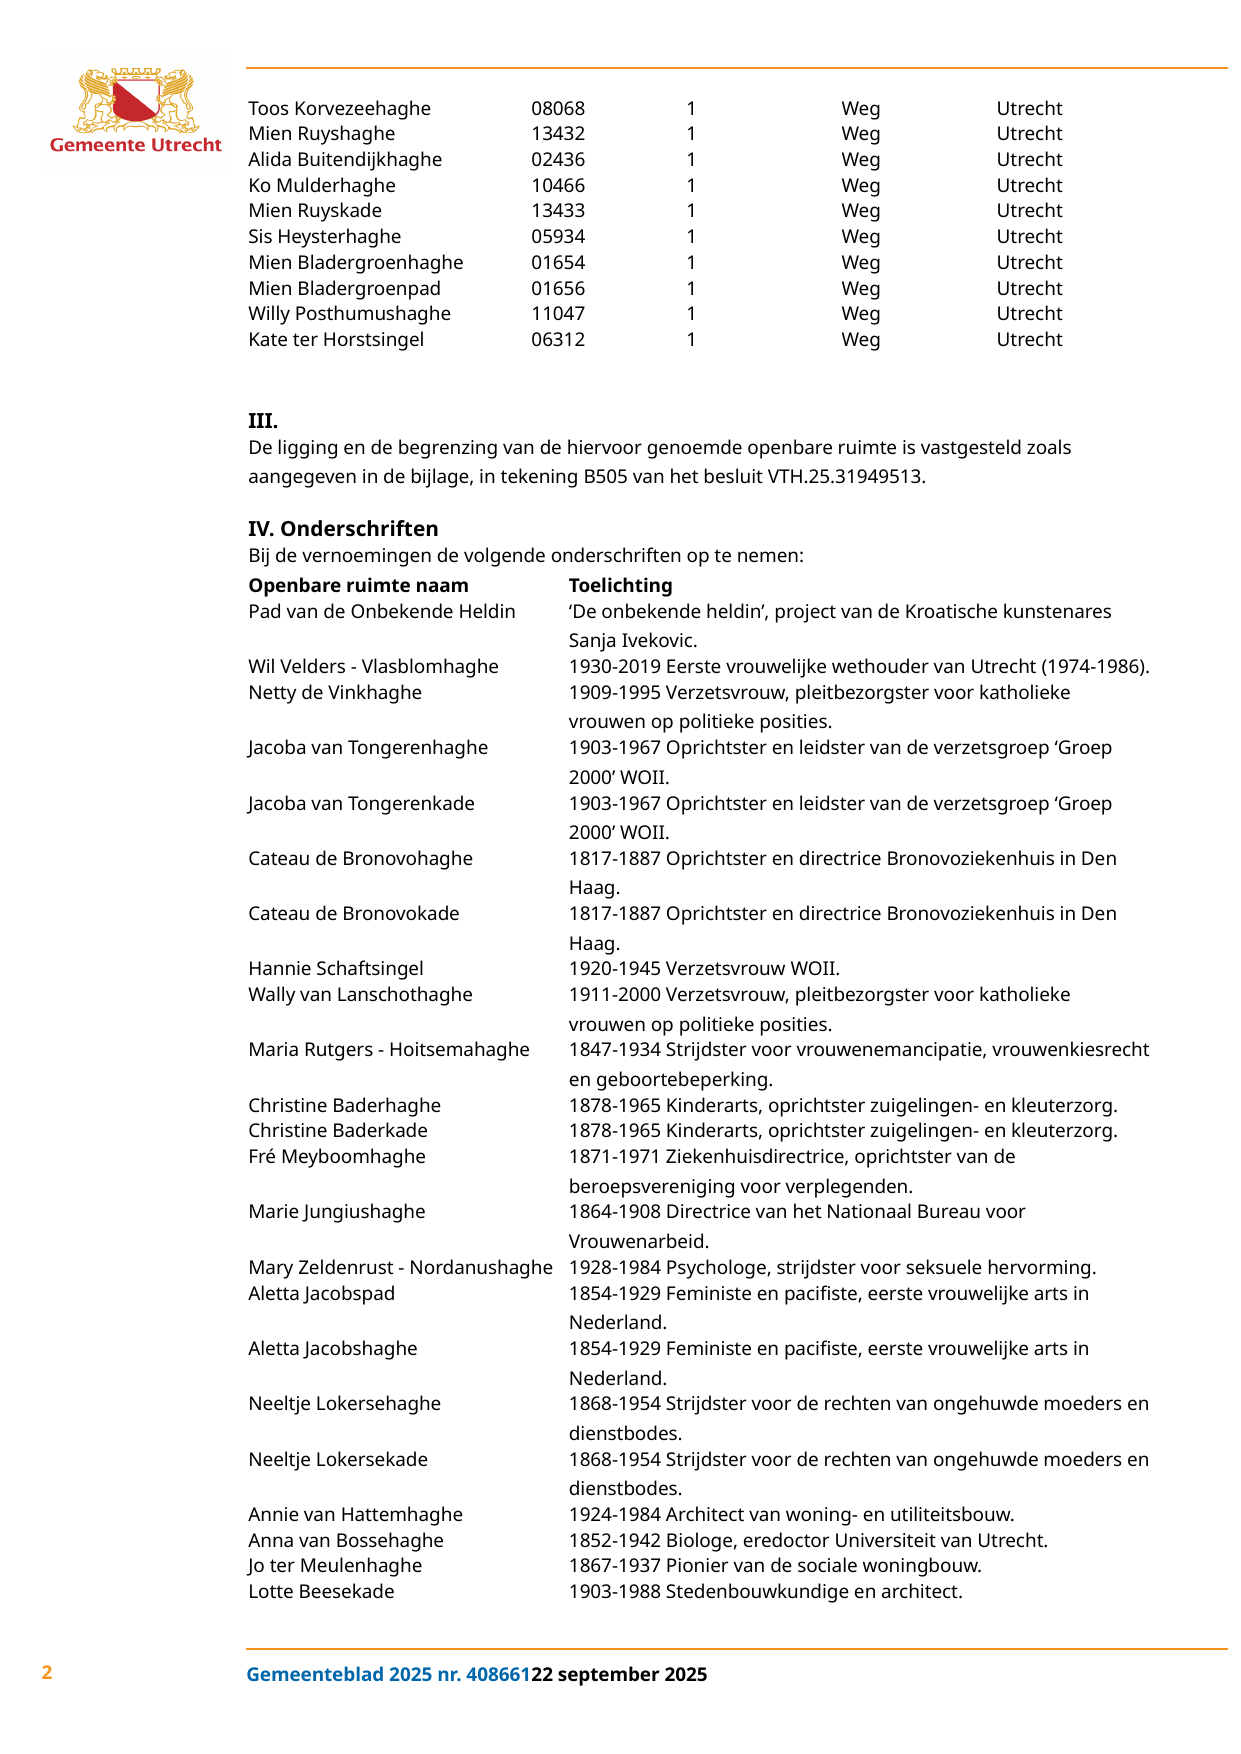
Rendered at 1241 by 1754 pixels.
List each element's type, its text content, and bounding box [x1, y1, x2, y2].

table_cell Netty de Vinkhaghe [248, 679, 569, 734]
table_cell Utrecht [996, 275, 1152, 301]
table_cell 1 [686, 121, 841, 146]
table_cell 1930-2019 Eerste vrouwelijke wethouder van Utrecht (1974-1986). [569, 653, 1152, 679]
table_cell 1920-1945 Verzetsvrouw WOII. [569, 956, 1152, 981]
table_cell 1903-1967 Oprichtster en leidster van de verzetsgroep ‘Groep 2000’ WOII. [569, 790, 1152, 845]
table_cell Ko Mulderhaghe [248, 172, 531, 198]
table_cell Christine Baderkade [248, 1118, 569, 1143]
table_header Toelichting [569, 572, 1152, 598]
table_cell Christine Baderhaghe [248, 1092, 569, 1118]
text Bij de vernoemingen de volgende onderschriften op te nemen: [248, 543, 1152, 568]
table_cell 1867-1937 Pionier van de sociale woningbouw. [569, 1553, 1152, 1578]
table_cell Mien Ruyskade [248, 198, 531, 223]
table_cell Jacoba van Tongerenhaghe [248, 734, 569, 790]
table_cell Weg [841, 146, 996, 172]
table_cell Weg [841, 172, 996, 198]
table_cell 1 [686, 146, 841, 172]
table_cell Toos Korvezeehaghe [248, 95, 531, 121]
table_cell 1852-1942 Biologe, eredoctor Universiteit van Utrecht. [569, 1527, 1152, 1552]
table_cell 1854-1929 Feministe en pacifiste, eerste vrouwelijke arts in Nederland. [569, 1280, 1152, 1335]
table_cell 1871-1971 Ziekenhuisdirectrice, oprichtster van de beroepsvereniging voor verplegenden. [569, 1144, 1152, 1199]
table_cell Neeltje Lokersekade [248, 1446, 569, 1501]
table_cell Utrecht [996, 301, 1152, 326]
table_cell 02436 [531, 146, 686, 172]
table_cell 1 [686, 275, 841, 301]
table_cell Annie van Hattemhaghe [248, 1501, 569, 1527]
table_cell 1 [686, 172, 841, 198]
table_cell Weg [841, 326, 996, 352]
table_cell Weg [841, 224, 996, 249]
table_cell Marie Jungiushaghe [248, 1199, 569, 1254]
table_cell Utrecht [996, 121, 1152, 146]
table_cell Weg [841, 275, 996, 301]
table_cell 1 [686, 95, 841, 121]
text De ligging en de begrenzing van de hiervoor genoemde openbare ruimte is vastgesteld zoals aangegeven in de bijlage, in tekening B505 van het besluit VTH.25.31949513. [248, 434, 1152, 489]
table_cell 1864-1908 Directrice van het Nationaal Bureau voor Vrouwenarbeid. [569, 1199, 1152, 1254]
table_cell Mien Ruyshaghe [248, 121, 531, 146]
table_cell Cateau de Bronovohaghe [248, 845, 569, 900]
table_cell 1924-1984 Architect van woning- en utiliteitsbouw. [569, 1501, 1152, 1527]
table_cell Fré Meyboomhaghe [248, 1144, 569, 1199]
table_cell Utrecht [996, 198, 1152, 223]
table_cell 1878-1965 Kinderarts, oprichtster zuigelingen- en kleuterzorg. [569, 1118, 1152, 1143]
table_cell 05934 [531, 224, 686, 249]
table_cell 1 [686, 198, 841, 223]
table_cell 1 [686, 249, 841, 275]
table_cell ‘De onbekende heldin’, project van de Kroatische kunstenares Sanja Ivekovic. [569, 598, 1152, 653]
table_cell Utrecht [996, 224, 1152, 249]
table_cell 13433 [531, 198, 686, 223]
table_cell 1909-1995 Verzetsvrouw, pleitbezorgster voor katholieke vrouwen op politieke posities. [569, 679, 1152, 734]
table_cell Aletta Jacobshaghe [248, 1335, 569, 1390]
table_cell 1903-1967 Oprichtster en leidster van de verzetsgroep ‘Groep 2000’ WOII. [569, 734, 1152, 790]
table_cell Weg [841, 198, 996, 223]
table_cell 1878-1965 Kinderarts, oprichtster zuigelingen- en kleuterzorg. [569, 1092, 1152, 1118]
table_cell 1903-1988 Stedenbouwkundige en architect. [569, 1578, 1152, 1604]
table_cell Mien Bladergroenpad [248, 275, 531, 301]
table_cell Aletta Jacobspad [248, 1280, 569, 1335]
table_cell 1 [686, 224, 841, 249]
table_cell Wally van Lanschothaghe [248, 981, 569, 1037]
table_cell 1854-1929 Feministe en pacifiste, eerste vrouwelijke arts in Nederland. [569, 1335, 1152, 1390]
table_cell Pad van de Onbekende Heldin [248, 598, 569, 653]
table_cell Hannie Schaftsingel [248, 956, 569, 981]
table_cell 1847-1934 Strijdster voor vrouwenemancipatie, vrouwenkiesrecht en geboortebeperking. [569, 1037, 1152, 1092]
table_cell Maria Rutgers - Hoitsemahaghe [248, 1037, 569, 1092]
table_cell Sis Heysterhaghe [248, 224, 531, 249]
table_cell 13432 [531, 121, 686, 146]
table_cell Kate ter Horstsingel [248, 326, 531, 352]
table_cell Weg [841, 301, 996, 326]
table_cell 1817-1887 Oprichtster en directrice Bronovoziekenhuis in Den Haag. [569, 900, 1152, 956]
table_cell Willy Posthumushaghe [248, 301, 531, 326]
table_cell 10466 [531, 172, 686, 198]
table_cell Utrecht [996, 326, 1152, 352]
table_cell 1817-1887 Oprichtster en directrice Bronovoziekenhuis in Den Haag. [569, 845, 1152, 900]
table_cell 1868-1954 Strijdster voor de rechten van ongehuwde moeders en dienstbodes. [569, 1390, 1152, 1446]
text IV. Onderschriften [248, 514, 1152, 543]
table_cell 1 [686, 301, 841, 326]
table_cell 1911-2000 Verzetsvrouw, pleitbezorgster voor katholieke vrouwen op politieke posities. [569, 981, 1152, 1037]
table_cell Weg [841, 121, 996, 146]
table_cell Alida Buitendijkhaghe [248, 146, 531, 172]
table_cell Weg [841, 249, 996, 275]
table_cell Utrecht [996, 249, 1152, 275]
table_cell Cateau de Bronovokade [248, 900, 569, 956]
table_cell 01654 [531, 249, 686, 275]
table_cell Utrecht [996, 146, 1152, 172]
table_cell Jo ter Meulenhaghe [248, 1553, 569, 1578]
table_cell 08068 [531, 95, 686, 121]
table_cell 1 [686, 326, 841, 352]
table_cell Mary Zeldenrust - Nordanushaghe [248, 1254, 569, 1280]
table_cell Utrecht [996, 172, 1152, 198]
table_cell Utrecht [996, 95, 1152, 121]
table_cell 06312 [531, 326, 686, 352]
table_cell Weg [841, 95, 996, 121]
text III. [248, 406, 1152, 434]
table_cell 01656 [531, 275, 686, 301]
table_cell Mien Bladergroenhaghe [248, 249, 531, 275]
table_cell Anna van Bossehaghe [248, 1527, 569, 1552]
table_cell 1928-1984 Psychologe, strijdster voor seksuele hervorming. [569, 1254, 1152, 1280]
picture [41, 47, 231, 172]
table_cell Wil Velders - Vlasblomhaghe [248, 653, 569, 679]
table_cell Jacoba van Tongerenkade [248, 790, 569, 845]
table_cell 11047 [531, 301, 686, 326]
table_cell Neeltje Lokersehaghe [248, 1390, 569, 1446]
table_header Openbare ruimte naam [248, 572, 569, 598]
table_cell 1868-1954 Strijdster voor de rechten van ongehuwde moeders en dienstbodes. [569, 1446, 1152, 1501]
table_cell Lotte Beesekade [248, 1578, 569, 1604]
